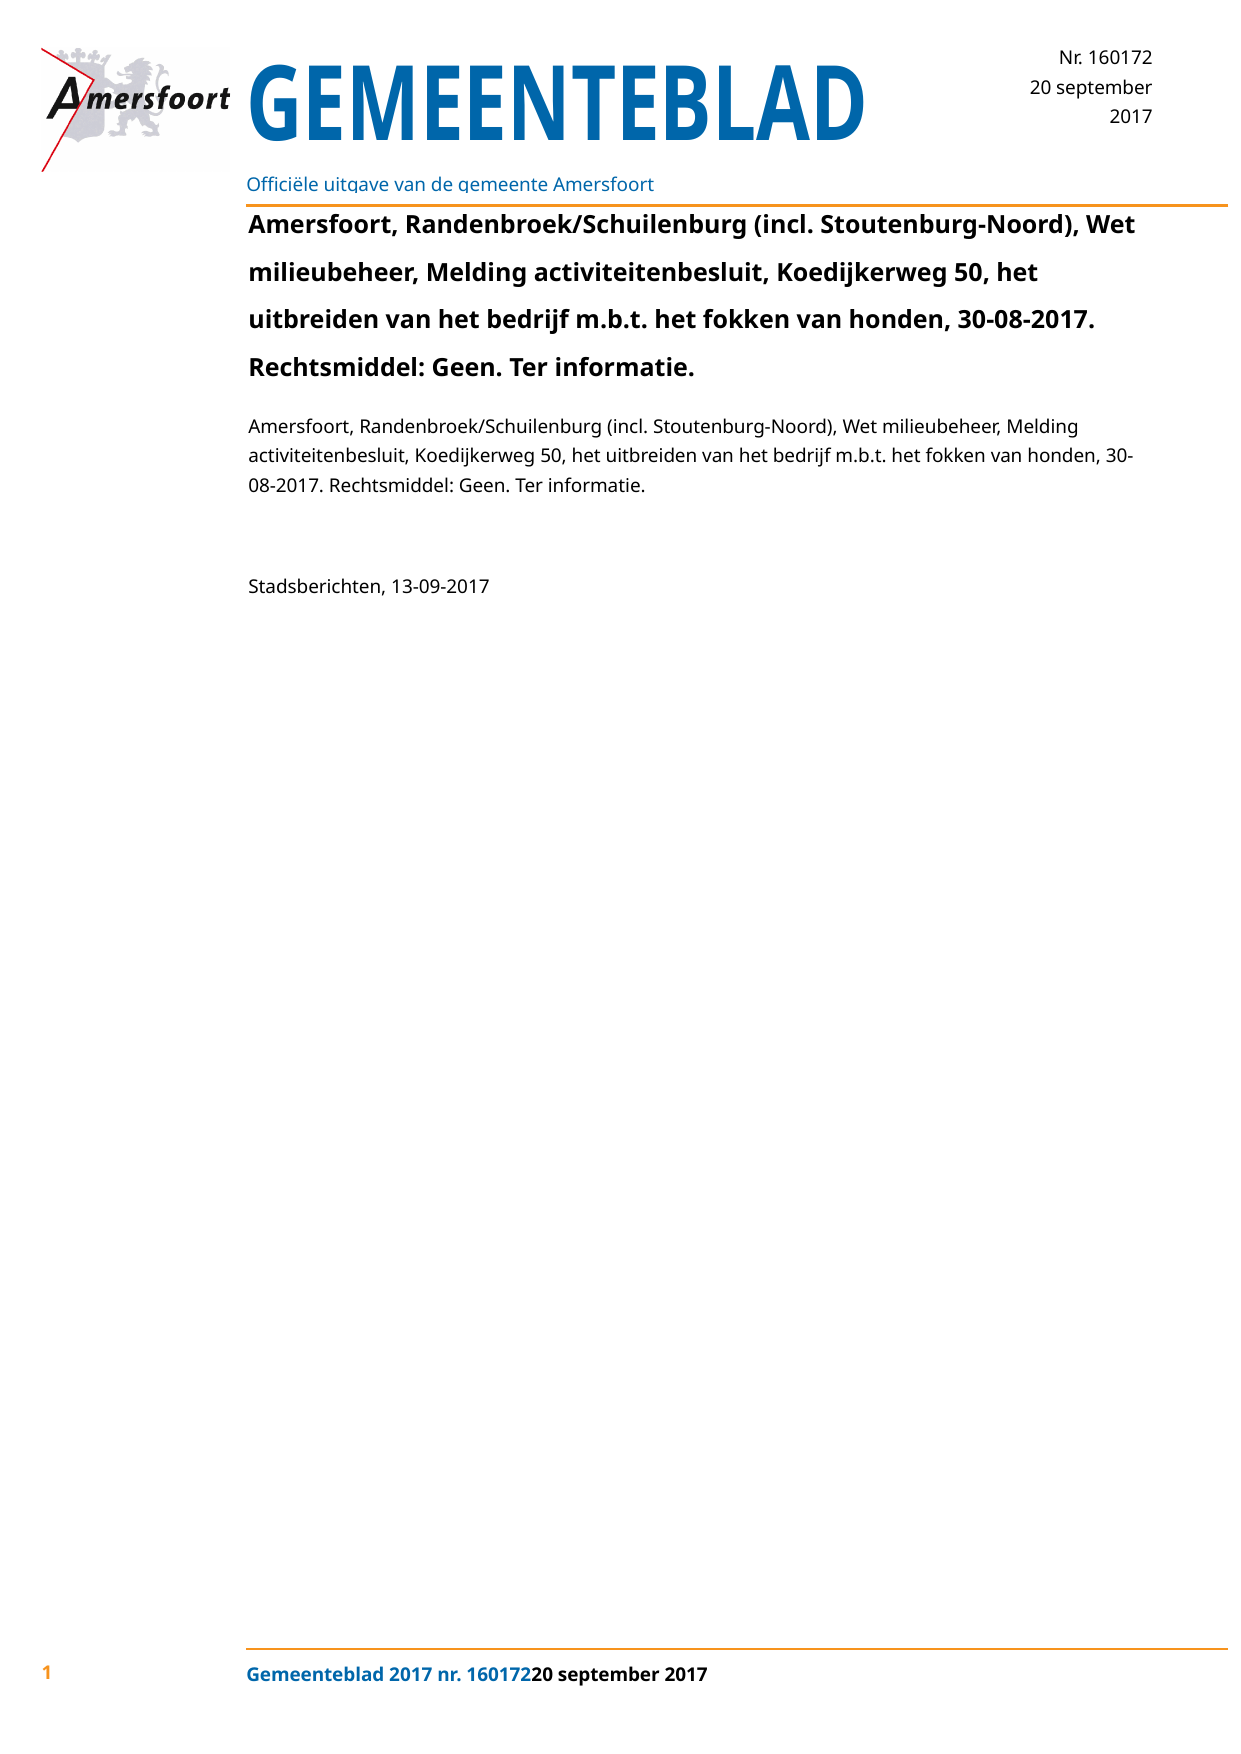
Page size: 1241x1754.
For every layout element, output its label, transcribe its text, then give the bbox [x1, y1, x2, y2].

picture [41, 47, 231, 172]
text Amersfoort, Randenbroek/Schuilenburg (incl. Stoutenburg-Noord), Wet milieubeheer, Melding activiteitenbesluit, Koedijkerweg 50, het uitbreiden van het bedrijf m.b.t. het fokken van honden, 30-08-2017. Rechtsmiddel: Geen. Ter informatie. [248, 413, 1152, 498]
text Stadsberichten, 13-09-2017 [248, 573, 1152, 599]
text Amersfoort, Randenbroek/Schuilenburg (incl. Stoutenburg-Noord), Wet milieubeheer, Melding activiteitenbesluit, Koedijkerweg 50, het uitbreiden van het bedrijf m.b.t. het fokken van honden, 30-08-2017. Rechtsmiddel: Geen. Ter informatie. [248, 207, 1152, 384]
